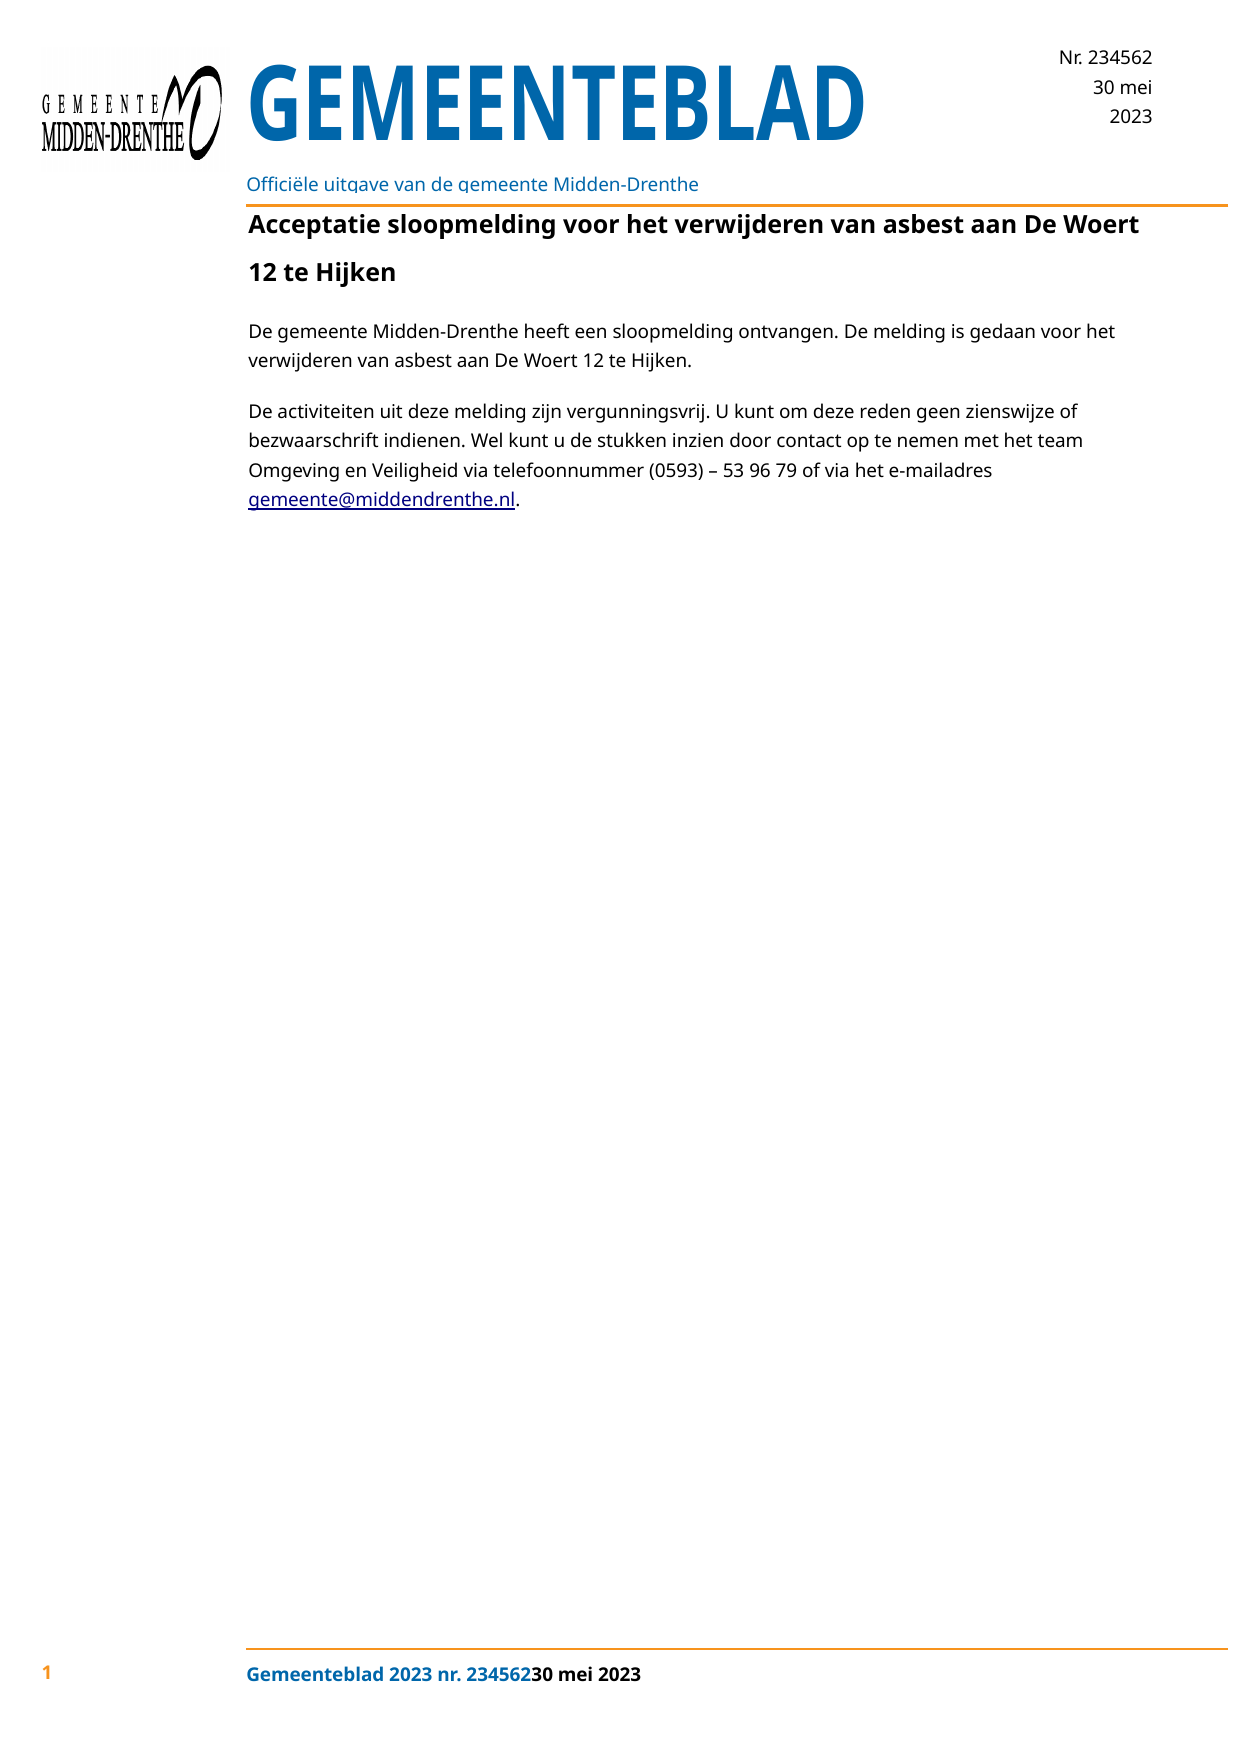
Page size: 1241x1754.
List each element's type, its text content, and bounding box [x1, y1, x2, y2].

text De activiteiten uit deze melding zijn vergunningsvrij. U kunt om deze reden geen zienswijze of bezwaarschrift indienen. Wel kunt u de stukken inzien door contact op te nemen met het team Omgeving en Veiligheid via telefoonnummer (0593) – 53 96 79 of via het e-mailadres gemeente@middendrenthe.nl. [248, 398, 1152, 512]
text De gemeente Midden-Drenthe heeft een sloopmelding ontvangen. De melding is gedaan voor het verwijderen van asbest aan De Woert 12 te Hijken. [248, 318, 1152, 373]
picture [41, 47, 231, 172]
text Acceptatie sloopmelding voor het verwijderen van asbest aan De Woert 12 te Hijken [248, 207, 1152, 288]
